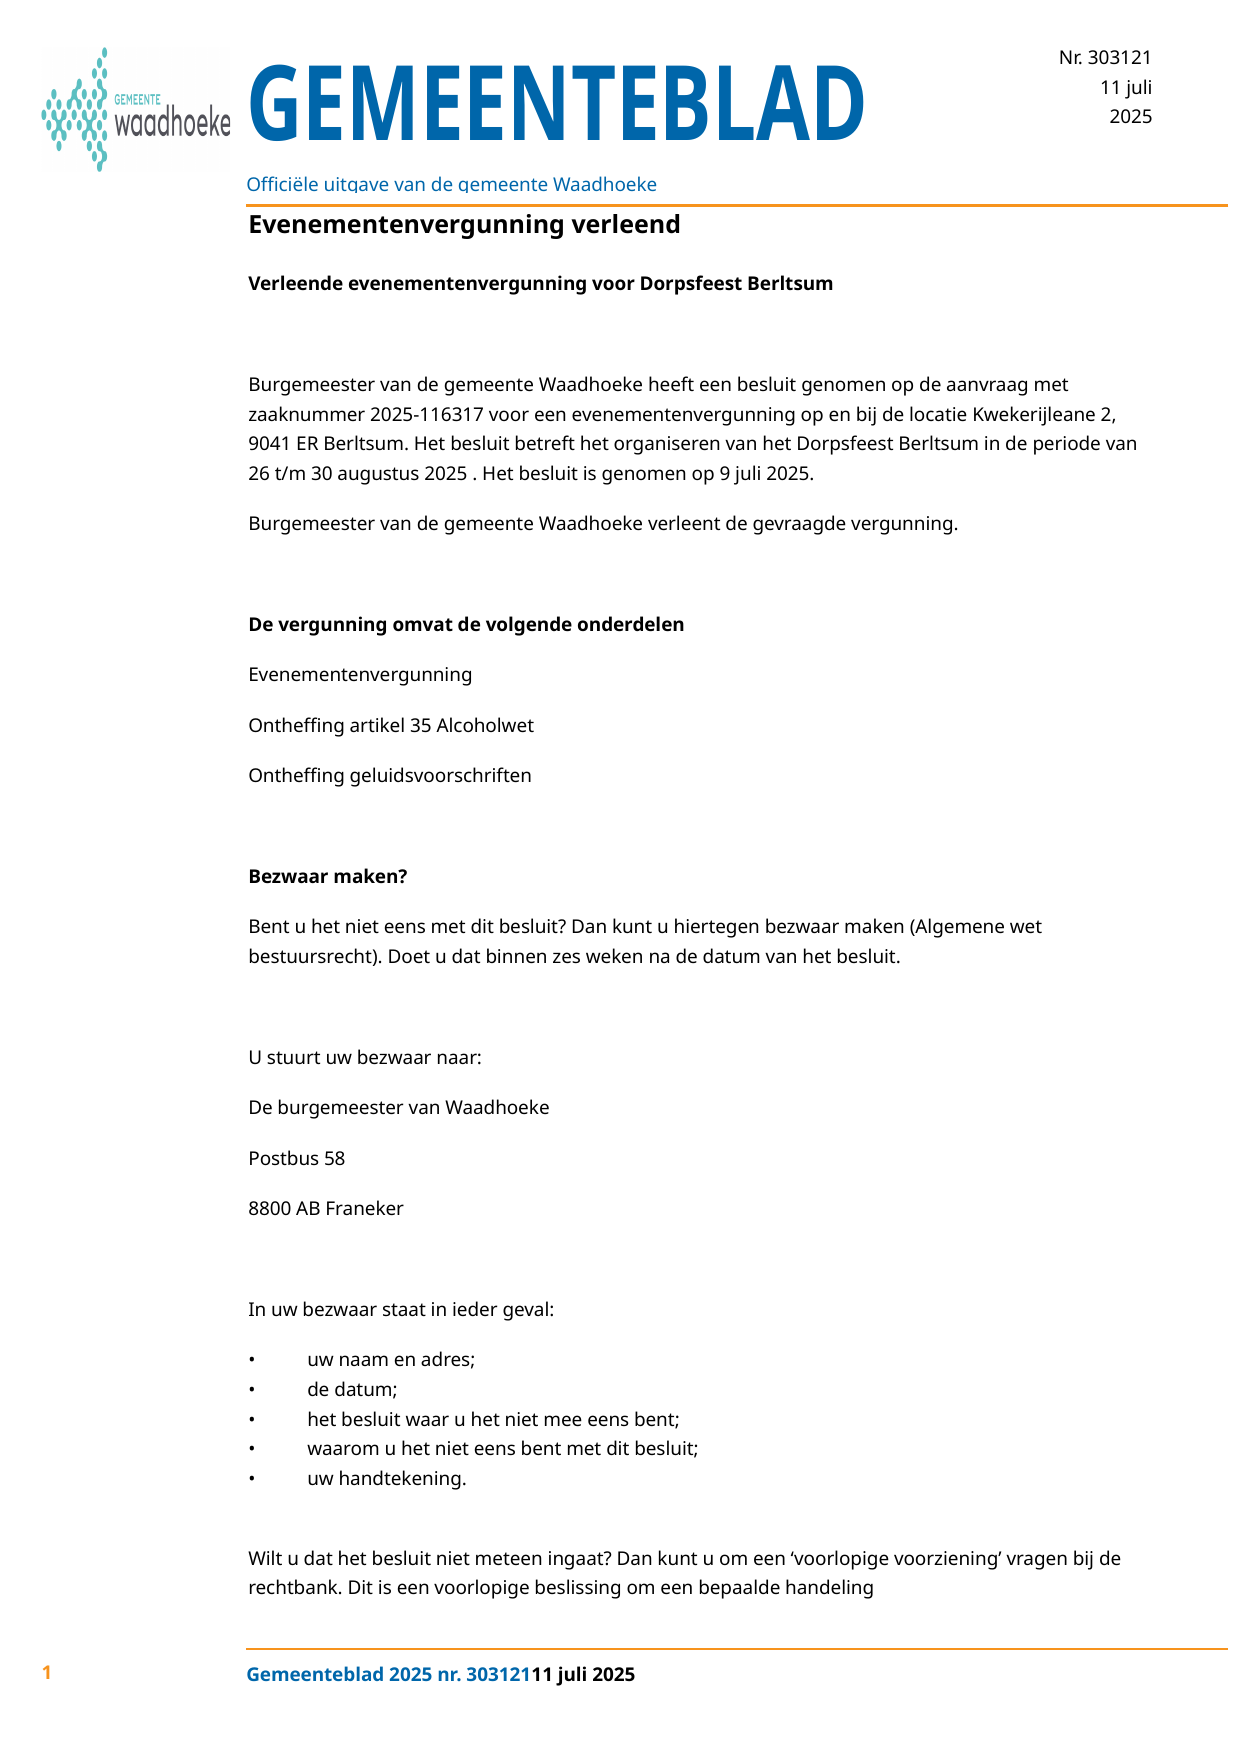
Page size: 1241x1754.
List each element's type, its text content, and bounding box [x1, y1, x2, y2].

list uw handtekening. [248, 1465, 1152, 1491]
list uw naam en adres; [248, 1347, 1152, 1372]
text Ontheffing artikel 35 Alcoholwet [248, 712, 1152, 738]
list waarom u het niet eens bent met dit besluit; [248, 1435, 1152, 1461]
text 8800 AB Franeker [248, 1195, 1152, 1221]
text Burgemeester van de gemeente Waadhoeke verleent de gevraagde vergunning. [248, 510, 1152, 536]
text U stuurt uw bezwaar naar: [248, 1044, 1152, 1070]
text Postbus 58 [248, 1145, 1152, 1171]
list de datum; [248, 1376, 1152, 1402]
text De vergunning omvat de volgende onderdelen [248, 611, 1152, 637]
text In uw bezwaar staat in ieder geval: [248, 1296, 1152, 1322]
text Evenementenvergunning verleend [248, 207, 1152, 241]
text Wilt u dat het besluit niet meteen ingaat? Dan kunt u om een ‘voorlopige voorziening’ vragen bij de rechtbank. Dit is een voorlopige beslissing om een bepaalde handeling [248, 1545, 1152, 1600]
text Evenementenvergunning [248, 662, 1152, 687]
text Burgemeester van de gemeente Waadhoeke heeft een besluit genomen op de aanvraag met zaaknummer 2025-116317 voor een evenementenvergunning op en bij de locatie Kwekerijleane 2, 9041 ER Berltsum. Het besluit betreft het organiseren van het Dorpsfeest Berltsum in de periode van 26 t/m 30 augustus 2025 . Het besluit is genomen op 9 juli 2025. [248, 371, 1152, 486]
text Ontheffing geluidsvoorschriften [248, 762, 1152, 788]
text De burgemeester van Waadhoeke [248, 1094, 1152, 1120]
text Verleende evenementenvergunning voor Dorpsfeest Berltsum [248, 270, 1152, 296]
picture [41, 47, 231, 172]
list het besluit waar u het niet mee eens bent; [248, 1406, 1152, 1431]
text Bent u het niet eens met dit besluit? Dan kunt u hiertegen bezwaar maken (Algemene wet bestuursrecht). Doet u dat binnen zes weken na de datum van het besluit. [248, 914, 1152, 969]
text Bezwaar maken? [248, 863, 1152, 889]
